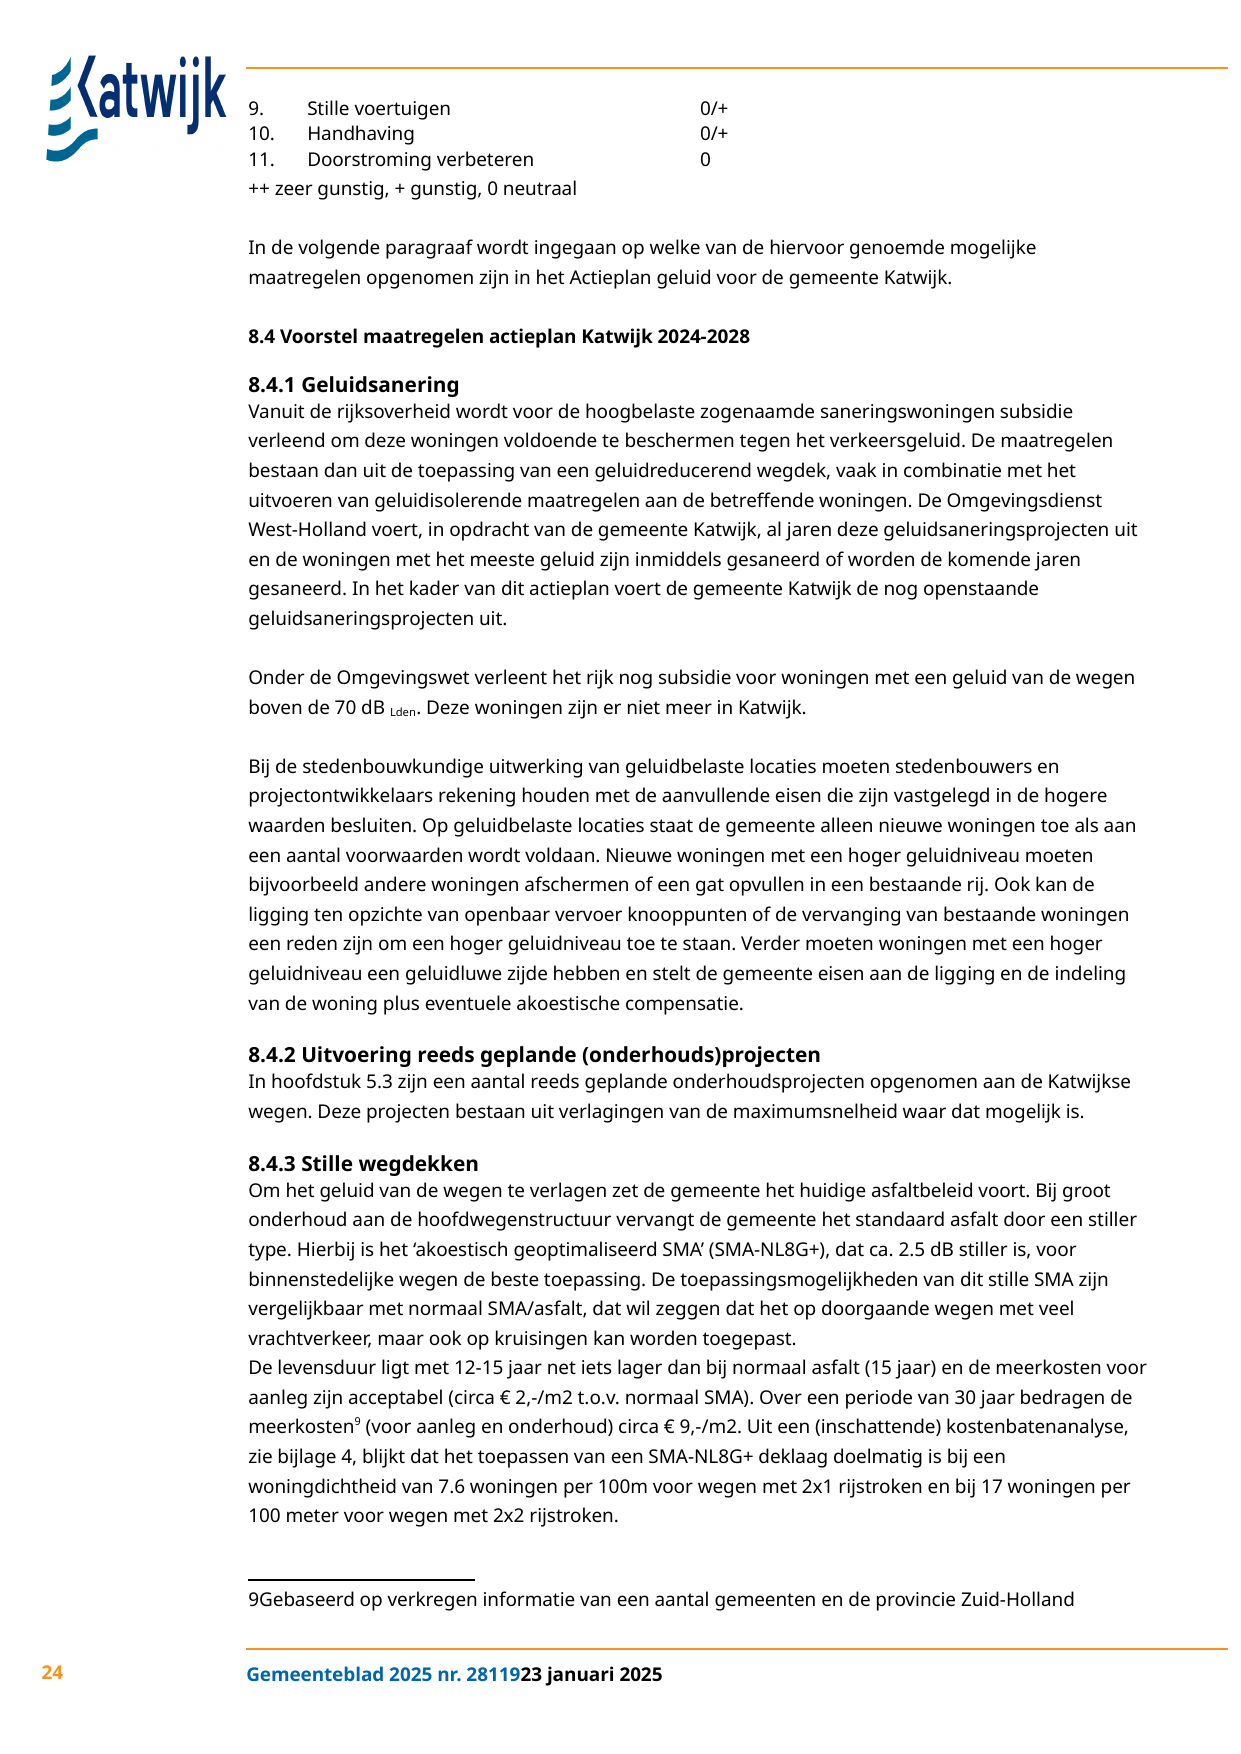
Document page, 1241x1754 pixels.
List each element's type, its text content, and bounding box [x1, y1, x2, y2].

table_cell 0/+ [700, 95, 1152, 121]
table_cell Stille voertuigen [248, 95, 700, 121]
text In de volgende paragraaf wordt ingegaan op welke van de hiervoor genoemde mogelijke maatregelen opgenomen zijn in het Actieplan geluid voor de gemeente Katwijk. [248, 234, 1152, 290]
text Gebaseerd op verkregen informatie van een aantal gemeenten en de provincie Zuid-Holland [248, 1586, 1152, 1612]
table_cell Handhaving [248, 121, 700, 146]
text 8.4.1 Geluidsanering [248, 370, 1152, 398]
table_cell 0/+ [700, 121, 1152, 146]
text ++ zeer gunstig, + gunstig, 0 neutraal [248, 175, 1152, 201]
text Bij de stedenbouwkundige uitwerking van geluidbelaste locaties moeten stedenbouwers en projectontwikkelaars rekening houden met de aanvullende eisen die zijn vastgelegd in de hogere waarden besluiten. Op geluidbelaste locaties staat de gemeente alleen nieuwe woningen toe als aan een aantal voorwaarden wordt voldaan. Nieuwe woningen met een hoger geluidniveau moeten bijvoorbeeld andere woningen afschermen of een gat opvullen in een bestaande rij. Ook kan de ligging ten opzichte van openbaar vervoer knooppunten of de vervanging van bestaande woningen een reden zijn om een hoger geluidniveau toe te staan. Verder moeten woningen met een hoger geluidniveau een geluidluwe zijde hebben en stelt de gemeente eisen aan de ligging en de indeling van de woning plus eventuele akoestische compensatie. [248, 753, 1152, 1016]
table_cell Doorstroming verbeteren [248, 146, 700, 172]
text Vanuit de rijksoverheid wordt voor de hoogbelaste zogenaamde saneringswoningen subsidie verleend om deze woningen voldoende te beschermen tegen het verkeersgeluid. De maatregelen bestaan dan uit de toepassing van een geluidreducerend wegdek, vaak in combinatie met het uitvoeren van geluidisolerende maatregelen aan de betreffende woningen. De Omgevingsdienst West-Holland voert, in opdracht van de gemeente Katwijk, al jaren deze geluidsaneringsprojecten uit en de woningen met het meeste geluid zijn inmiddels gesaneerd of worden de komende jaren gesaneerd. In het kader van dit actieplan voert de gemeente Katwijk de nog openstaande geluidsaneringsprojecten uit. [248, 398, 1152, 631]
text Om het geluid van de wegen te verlagen zet de gemeente het huidige asfaltbeleid voort. Bij groot onderhoud aan de hoofdwegenstructuur vervangt de gemeente het standaard asfalt door een stiller type. Hierbij is het ‘akoestisch geoptimaliseerd SMA’ (SMA-NL8G+), dat ca. 2.5 dB stiller is, voor binnenstedelijke wegen de beste toepassing. De toepassingsmogelijkheden van dit stille SMA zijn vergelijkbaar met normaal SMA/asfalt, dat wil zeggen dat het op doorgaande wegen met veel vrachtverkeer, maar ook op kruisingen kan worden toegepast. [248, 1177, 1152, 1351]
picture [41, 47, 231, 172]
table_cell 0 [700, 146, 1152, 172]
text 8.4.3 Stille wegdekken [248, 1149, 1152, 1177]
text Onder de Omgevingswet verleent het rijk nog subsidie voor woningen met een geluid van de wegen boven de 70 dB Lden. Deze woningen zijn er niet meer in Katwijk. [248, 664, 1152, 720]
text In hoofdstuk 5.3 zijn een aantal reeds geplande onderhoudsprojecten opgenomen aan de Katwijkse wegen. Deze projecten bestaan uit verlagingen van de maximumsnelheid waar dat mogelijk is. [248, 1069, 1152, 1124]
text 8.4 Voorstel maatregelen actieplan Katwijk 2024-2028 [248, 323, 1152, 349]
text De levensduur ligt met 12-15 jaar net iets lager dan bij normaal asfalt (15 jaar) en de meerkosten voor aanleg zijn acceptabel (circa € 2,-/m2 t.o.v. normaal SMA). Over een periode van 30 jaar bedragen de meerkosten (voor aanleg en onderhoud) circa € 9,-/m2. Uit een (inschattende) kostenbatenanalyse, zie bijlage 4, blijkt dat het toepassen van een SMA-NL8G+ deklaag doelmatig is bij een woningdichtheid van 7.6 woningen per 100m voor wegen met 2x1 rijstroken en bij 17 woningen per 100 meter voor wegen met 2x2 rijstroken. [248, 1354, 1152, 1528]
text 8.4.2 Uitvoering reeds geplande (onderhouds)projecten [248, 1040, 1152, 1069]
